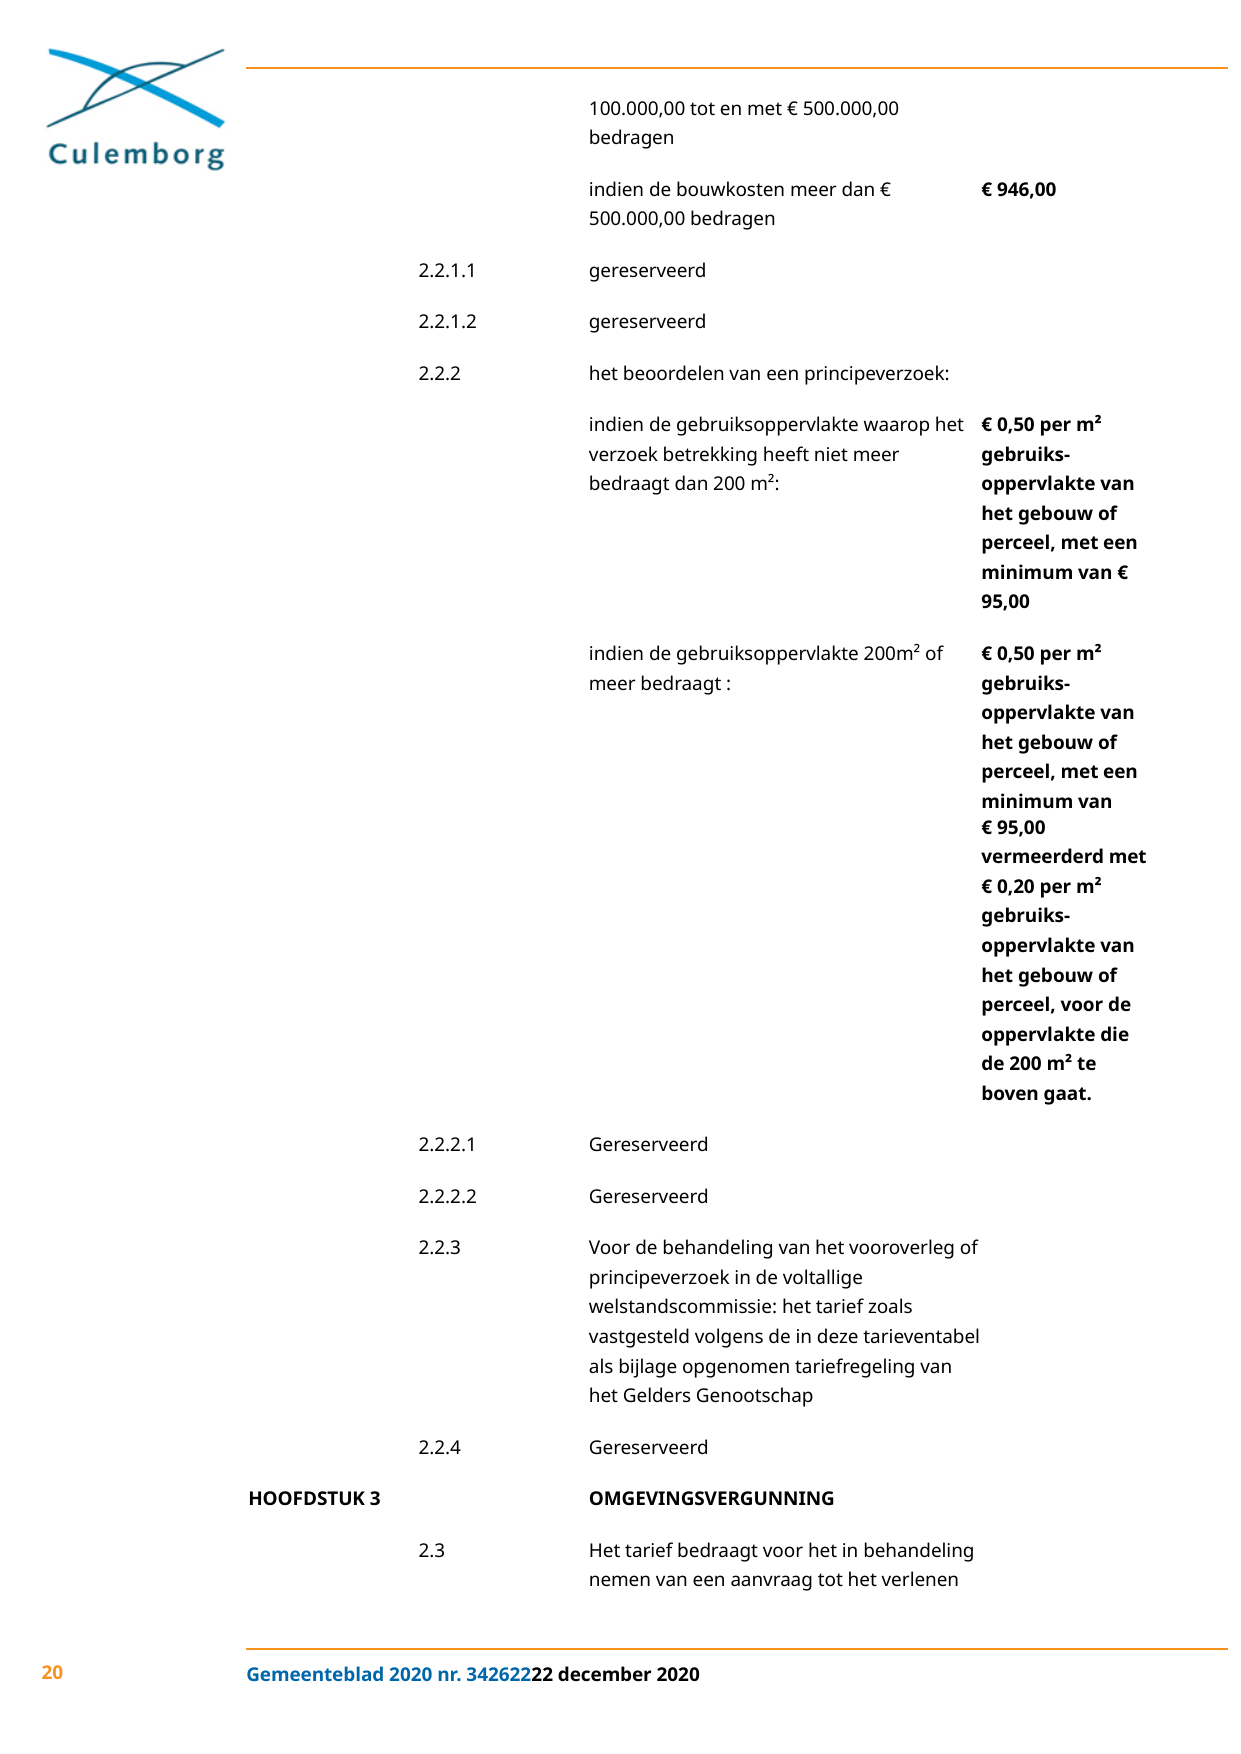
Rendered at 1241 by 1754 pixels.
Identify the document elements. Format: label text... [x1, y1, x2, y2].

table_cell [981, 1157, 1152, 1183]
table_cell [418, 615, 589, 640]
table_cell [248, 95, 418, 150]
table_cell [981, 1511, 1152, 1537]
table_cell 2.2.4 [418, 1434, 589, 1459]
table_cell [589, 150, 981, 176]
table_cell [418, 283, 589, 308]
table_cell [981, 1132, 1152, 1157]
table_cell HOOFDSTUK 3 [248, 1485, 589, 1511]
table_cell [418, 150, 589, 176]
table_cell indien de gebruiksoppervlakte waarop het verzoek betrekking heeft niet meer bedraagt dan 200 m²: [589, 411, 981, 614]
table_cell [248, 1434, 418, 1459]
table_cell indien de gebruiksoppervlakte 200m² of meer bedraagt : [589, 640, 981, 814]
table_cell [418, 1511, 589, 1537]
table_cell [981, 231, 1152, 257]
table_cell [589, 1209, 981, 1234]
table_cell 2.2.1.2 [418, 308, 589, 334]
table_cell [981, 1408, 1152, 1434]
table_cell 2.2.2.1 [418, 1132, 589, 1157]
table_cell [589, 1460, 981, 1485]
table_cell Voor de behandeling van het vooroverleg of principeverzoek in de voltallige welstandscommissie: het tarief zoals vastgesteld volgens de in deze tarieventabel als bijlage opgenomen tariefregeling van het Gelders Genootschap [589, 1235, 981, 1408]
table_cell [248, 1511, 418, 1537]
table_cell Het tarief bedraagt voor het in behandeling nemen van een aanvraag tot het verlenen [589, 1537, 981, 1592]
table_cell [248, 1408, 418, 1434]
table_cell [418, 1157, 589, 1183]
table_cell [248, 360, 418, 386]
table_cell OMGEVINGSVERGUNNING [589, 1485, 981, 1511]
table_cell [981, 95, 1152, 150]
table_cell [589, 615, 981, 640]
table_cell [981, 1209, 1152, 1234]
table_cell [248, 308, 418, 334]
table_cell [248, 176, 418, 231]
table_cell [418, 334, 589, 360]
table_cell [248, 334, 418, 360]
table_cell [248, 386, 418, 411]
table_cell [248, 615, 418, 640]
table_cell [418, 1460, 589, 1485]
table_cell [589, 231, 981, 257]
table_cell [418, 1408, 589, 1434]
table_cell [981, 1106, 1152, 1132]
table_cell indien de bouwkosten meer dan € 500.000,00 bedragen [589, 176, 981, 231]
table_cell [248, 283, 418, 308]
table_cell [981, 386, 1152, 411]
table_cell 2.2.3 [418, 1235, 589, 1408]
table_cell [981, 1434, 1152, 1459]
table_cell [248, 640, 418, 814]
table_cell € 0,50 per m² gebruiks-oppervlakte van het gebouw of perceel, met een minimum van € 95,00 [981, 411, 1152, 614]
table_cell het beoordelen van een principeverzoek: [589, 360, 981, 386]
table_cell [248, 1157, 418, 1183]
table_cell [589, 1408, 981, 1434]
table_cell [981, 334, 1152, 360]
table_cell € 0,50 per m² gebruiks-oppervlakte van het gebouw of perceel, met een minimum van [981, 640, 1152, 814]
table_cell [589, 1106, 981, 1132]
table_cell [981, 615, 1152, 640]
table_cell [981, 1460, 1152, 1485]
table_cell [589, 386, 981, 411]
table_cell [418, 386, 589, 411]
table_cell [589, 283, 981, 308]
table_cell 2.2.2.2 [418, 1183, 589, 1209]
table_cell € 95,00 vermeerderd met € 0,20 per m² gebruiks-oppervlakte van het gebouw of perceel, voor de oppervlakte die de 200 m² te boven gaat. [981, 814, 1152, 1106]
table_cell [248, 1132, 418, 1157]
table_cell [981, 257, 1152, 283]
table_cell [981, 1183, 1152, 1209]
table_cell 100.000,00 tot en met € 500.000,00 bedragen [589, 95, 981, 150]
table_cell [418, 814, 589, 1106]
table_cell [981, 283, 1152, 308]
table_cell Gereserveerd [589, 1434, 981, 1459]
table_cell [248, 411, 418, 614]
table_cell [248, 257, 418, 283]
table_cell [981, 360, 1152, 386]
table_cell [981, 1537, 1152, 1592]
table_cell [418, 1209, 589, 1234]
table_cell [248, 814, 418, 1106]
table_cell [418, 1106, 589, 1132]
table_cell [248, 1537, 418, 1592]
table_cell [248, 1183, 418, 1209]
picture [41, 47, 231, 172]
table_cell [981, 308, 1152, 334]
table_cell [418, 411, 589, 614]
table_cell [418, 176, 589, 231]
table_cell [418, 640, 589, 814]
table_cell 2.2.1.1 [418, 257, 589, 283]
table_cell [589, 814, 981, 1106]
table_cell [981, 1235, 1152, 1408]
table_cell [589, 334, 981, 360]
table_cell [981, 1485, 1152, 1511]
table_cell [418, 95, 589, 150]
table_cell Gereserveerd [589, 1183, 981, 1209]
table_cell 2.2.2 [418, 360, 589, 386]
table_cell [589, 1157, 981, 1183]
table_cell [589, 1511, 981, 1537]
table_cell [248, 150, 418, 176]
table_cell [248, 1460, 418, 1485]
table_cell [981, 150, 1152, 176]
table_cell Gereserveerd [589, 1132, 981, 1157]
table_cell 2.3 [418, 1537, 589, 1592]
table_cell gereserveerd [589, 257, 981, 283]
table_cell [418, 231, 589, 257]
table_cell [248, 231, 418, 257]
table_cell [248, 1235, 418, 1408]
table_cell [248, 1209, 418, 1234]
table_cell € 946,00 [981, 176, 1152, 231]
table_cell gereserveerd [589, 308, 981, 334]
table_cell [248, 1106, 418, 1132]
